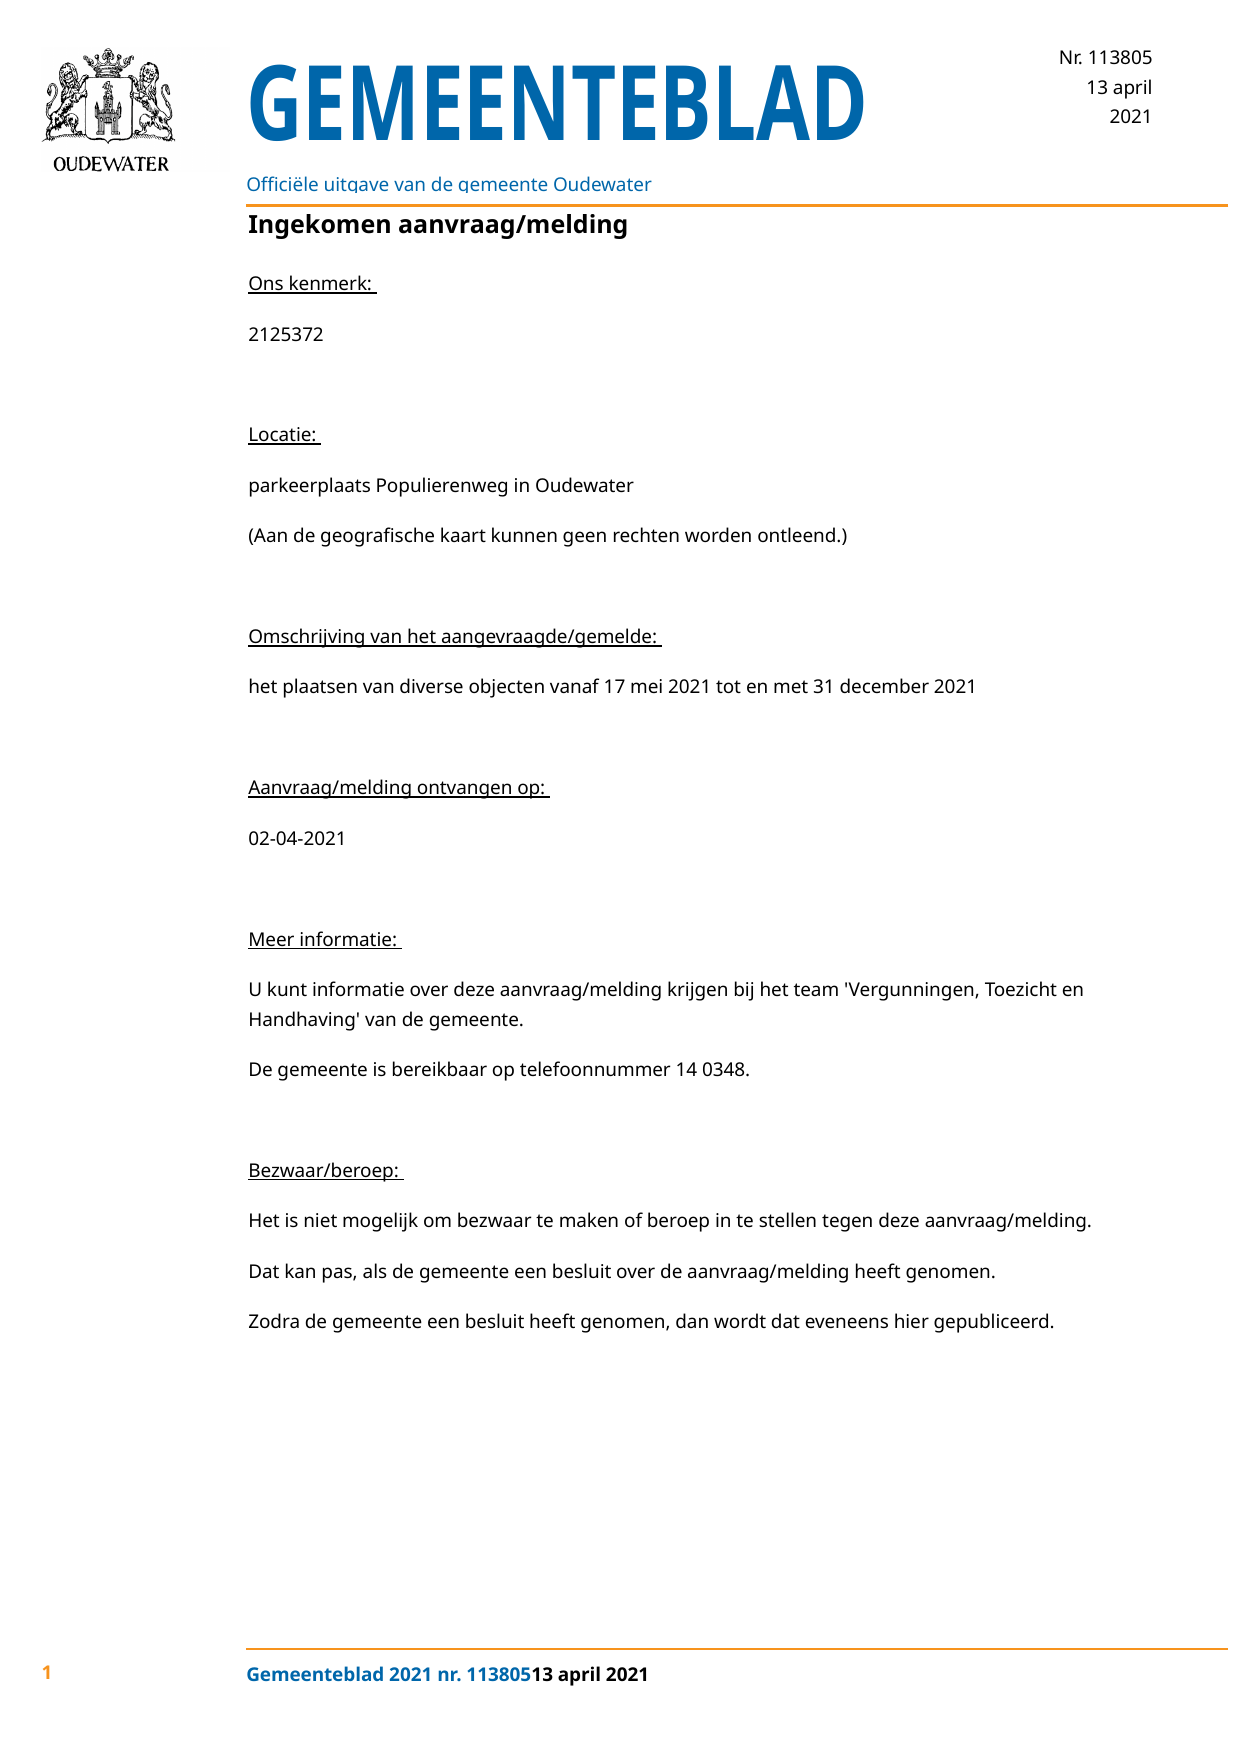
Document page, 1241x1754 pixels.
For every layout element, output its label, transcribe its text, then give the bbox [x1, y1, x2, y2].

text U kunt informatie over deze aanvraag/melding krijgen bij het team 'Vergunningen, Toezicht en Handhaving' van de gemeente. [248, 976, 1152, 1031]
text 2125372 [248, 321, 1152, 346]
text Bezwaar/beroep: [248, 1157, 1152, 1183]
text Ons kenmerk: [248, 270, 1152, 296]
text Dat kan pas, als de gemeente een besluit over de aanvraag/melding heeft genomen. [248, 1258, 1152, 1283]
picture [41, 47, 231, 172]
text Het is niet mogelijk om bezwaar te maken of beroep in te stellen tegen deze aanvraag/melding. [248, 1207, 1152, 1233]
text Locatie: [248, 422, 1152, 447]
text Omschrijving van het aangevraagde/gemelde: [248, 623, 1152, 649]
text Ingekomen aanvraag/melding [248, 207, 1152, 241]
text 02-04-2021 [248, 825, 1152, 851]
text De gemeente is bereikbaar op telefoonnummer 14 0348. [248, 1056, 1152, 1082]
text Meer informatie: [248, 926, 1152, 951]
text Aanvraag/melding ontvangen op: [248, 774, 1152, 800]
text Zodra de gemeente een besluit heeft genomen, dan wordt dat eveneens hier gepubliceerd. [248, 1308, 1152, 1334]
text parkeerplaats Populierenweg in Oudewater [248, 472, 1152, 498]
text (Aan de geografische kaart kunnen geen rechten worden ontleend.) [248, 522, 1152, 548]
text het plaatsen van diverse objecten vanaf 17 mei 2021 tot en met 31 december 2021 [248, 674, 1152, 699]
